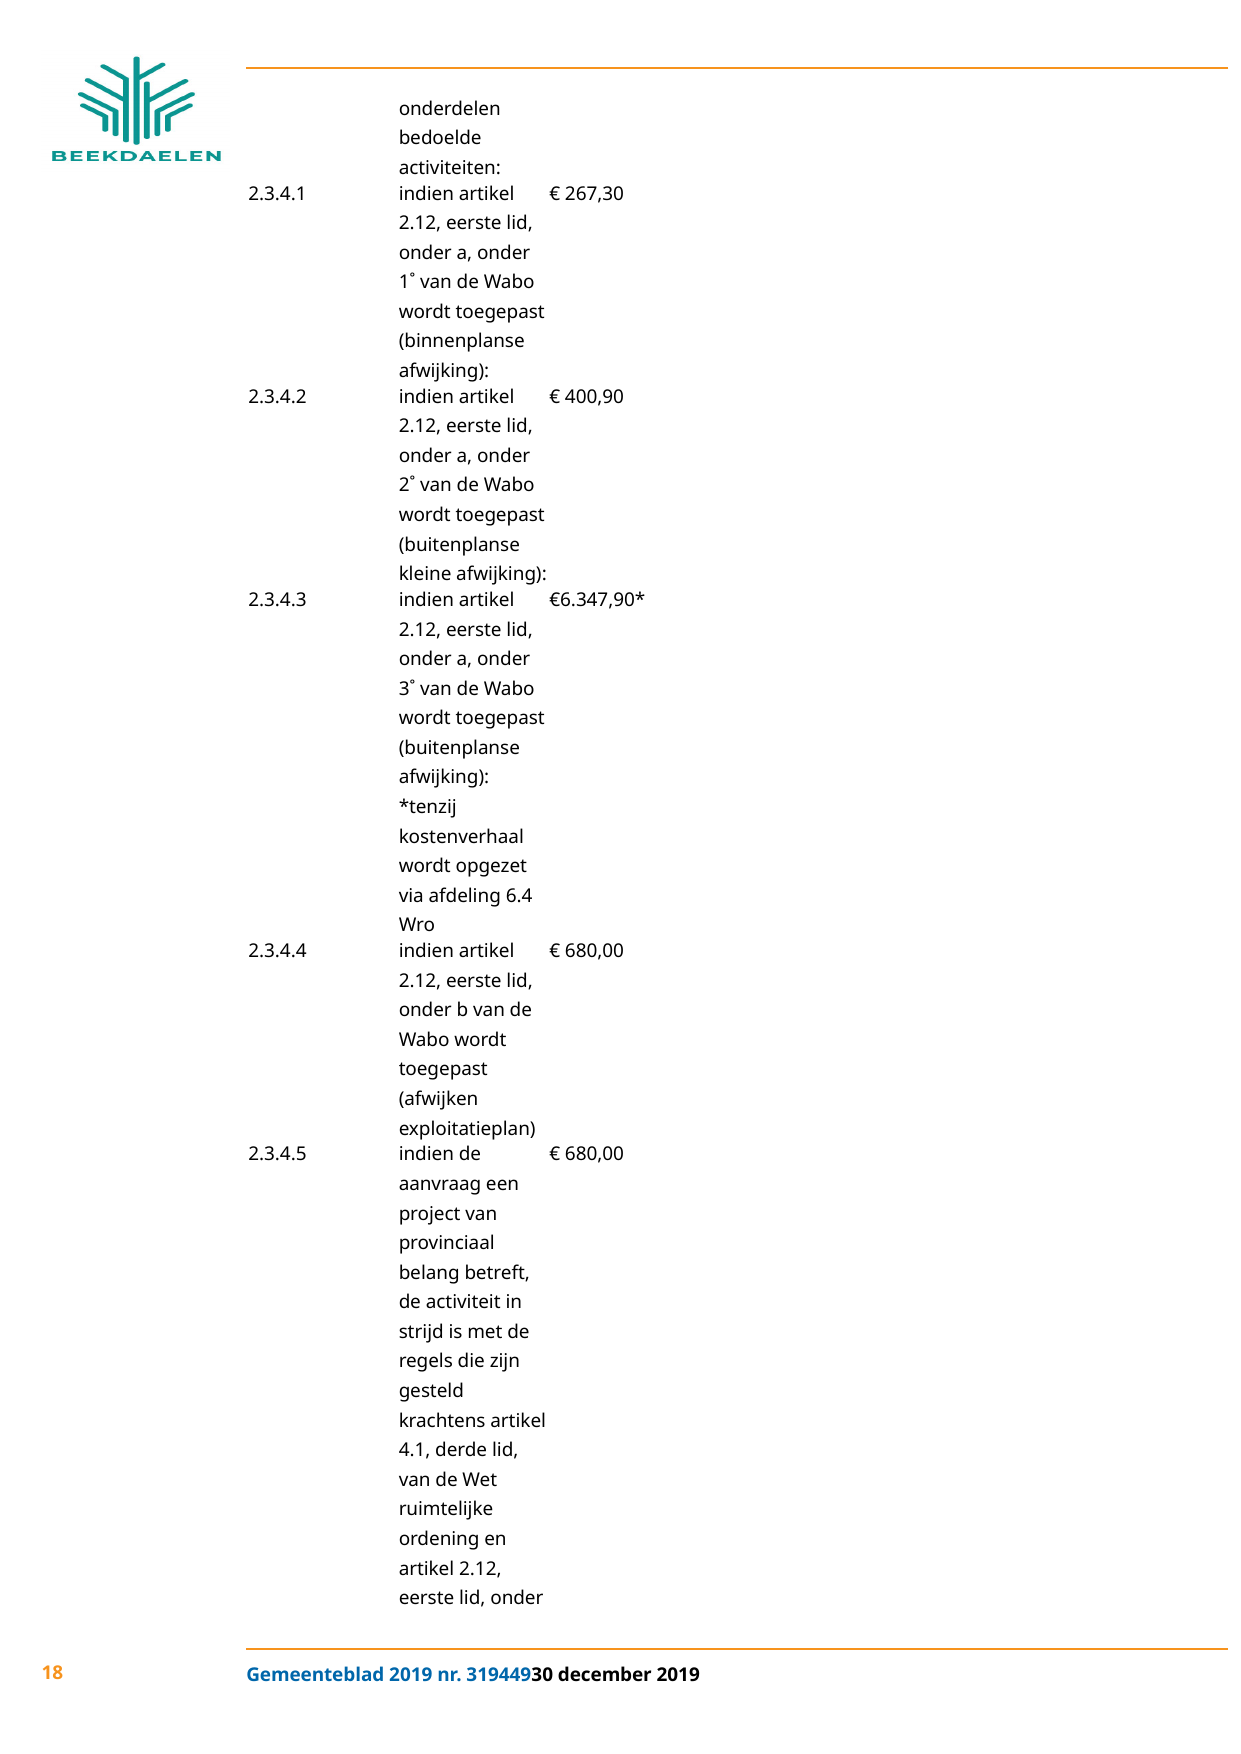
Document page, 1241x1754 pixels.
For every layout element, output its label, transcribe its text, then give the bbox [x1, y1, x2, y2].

table_cell indien de aanvraag een project van provinciaal belang betreft, de activiteit in strijd is met de regels die zijn gesteld krachtens artikel 4.1, derde lid, van de Wet ruimtelijke ordening en artikel 2.12, eerste lid, onder [399, 1141, 549, 1610]
table_cell [549, 95, 700, 180]
table_cell € 680,00 [549, 1141, 700, 1610]
table_cell 2.3.4.5 [248, 1141, 398, 1610]
table_cell 2.3.4.2 [248, 383, 398, 586]
table_cell indien artikel 2.12, eerste lid, onder b van de Wabo wordt toegepast (afwijken exploitatieplan) [399, 937, 549, 1141]
picture [41, 47, 231, 172]
table_cell indien artikel 2.12, eerste lid, onder a, onder 2˚ van de Wabo wordt toegepast (buitenplanse kleine afwijking): [399, 383, 549, 586]
table_cell 2.3.4.1 [248, 180, 398, 383]
table_cell indien artikel 2.12, eerste lid, onder a, onder 1˚ van de Wabo wordt toegepast (binnenplanse afwijking): [399, 180, 549, 383]
table_cell [248, 95, 398, 180]
table_cell € 267,30 [549, 180, 700, 383]
table_cell € 680,00 [549, 937, 700, 1141]
table_cell €6.347,90* [549, 586, 700, 937]
table_cell 2.3.4.4 [248, 937, 398, 1141]
table_cell onderdelen bedoelde activiteiten: [399, 95, 549, 180]
table_cell € 400,90 [549, 383, 700, 586]
table_cell indien artikel 2.12, eerste lid, onder a, onder 3˚ van de Wabo wordt toegepast (buitenplanse afwijking): *tenzij kostenverhaal wordt opgezet via afdeling 6.4 Wro [399, 586, 549, 937]
table_cell 2.3.4.3 [248, 586, 398, 937]
